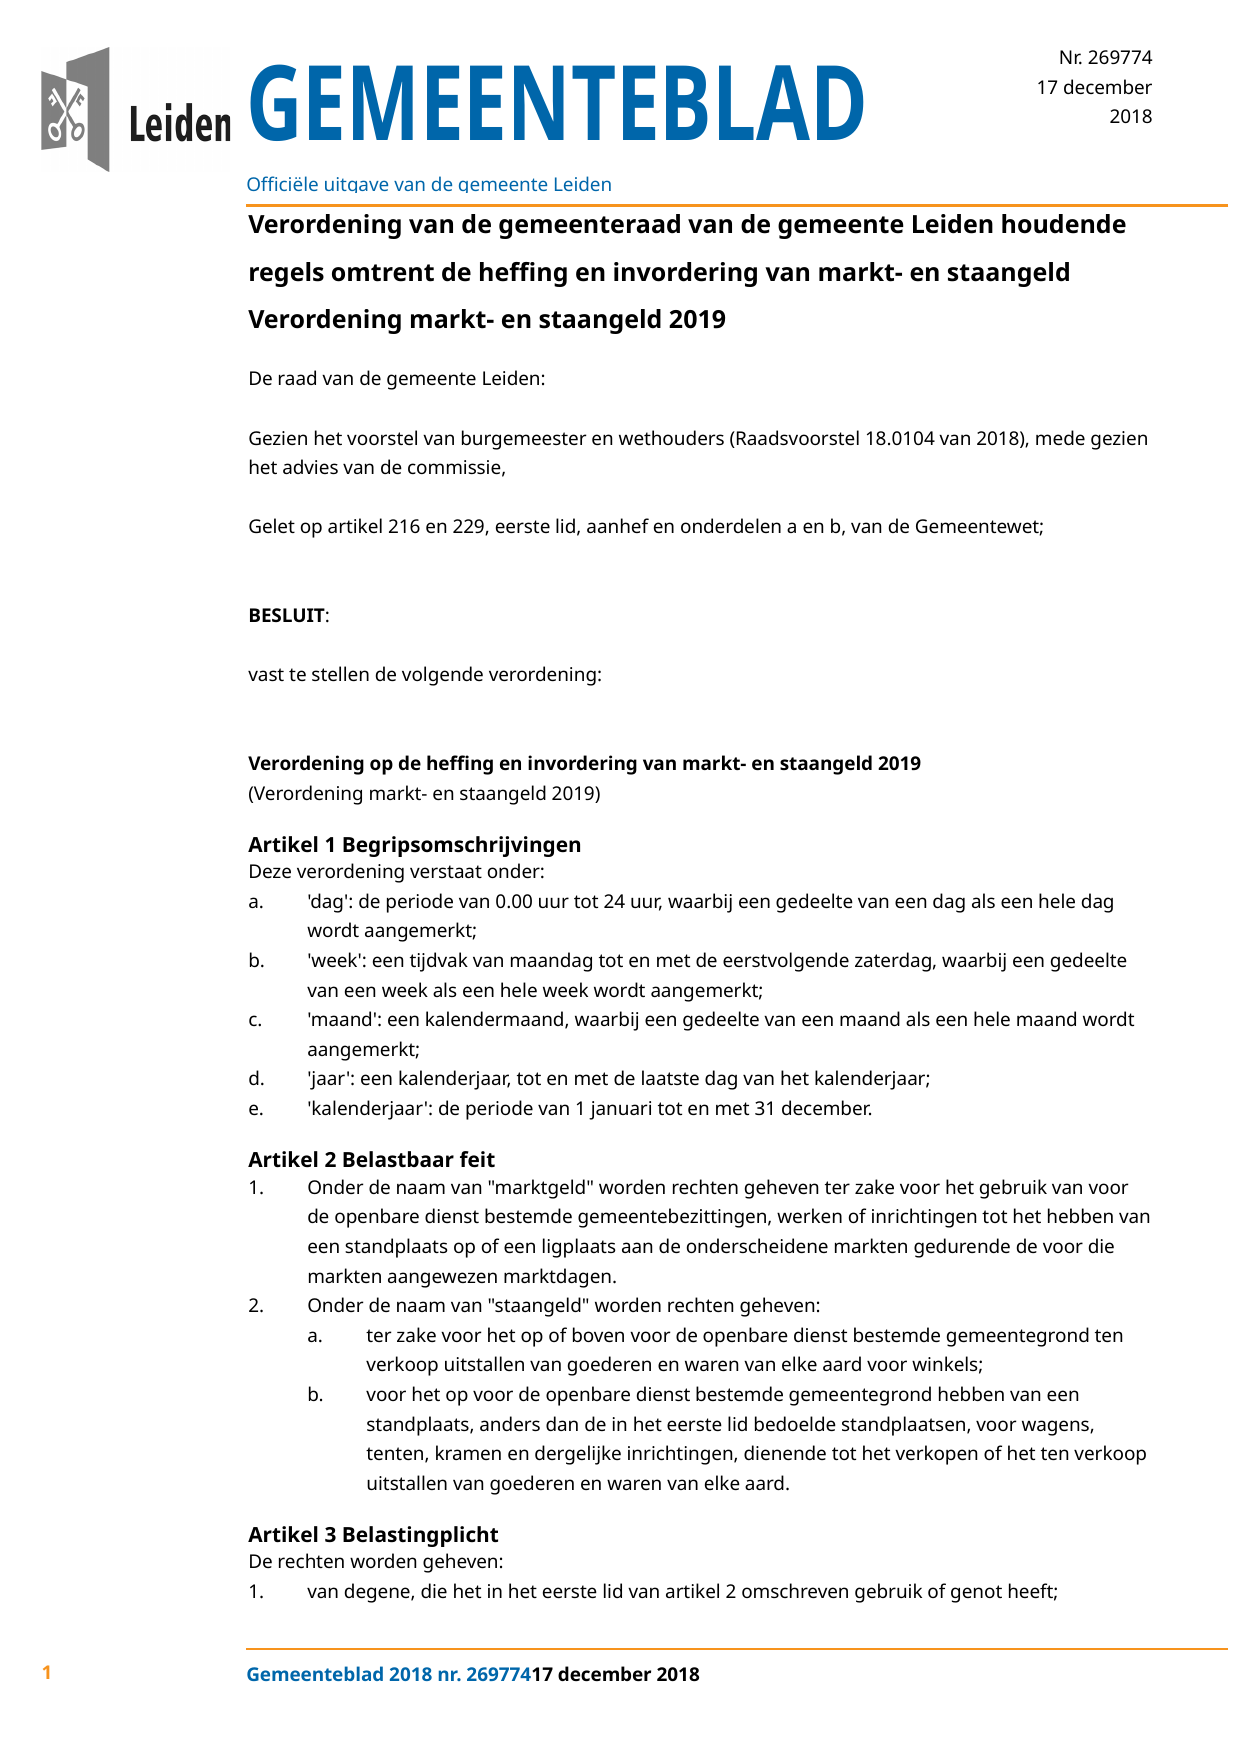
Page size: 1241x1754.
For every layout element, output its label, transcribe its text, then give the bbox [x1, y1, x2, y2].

list voor het op voor de openbare dienst bestemde gemeentegrond hebben van een standplaats, anders dan de in het eerste lid bedoelde standplaatsen, voor wagens, tenten, kramen en dergelijke inrichtingen, dienende tot het verkopen of het ten verkoop uitstallen van goederen en waren van elke aard. [307, 1381, 1152, 1496]
text (Verordening markt- en staangeld 2019) [248, 780, 1152, 805]
text Gelet op artikel 216 en 229, eerste lid, aanhef en onderdelen a en b, van de Gemeentewet; [248, 513, 1152, 539]
list 'maand': een kalendermaand, waarbij een gedeelte van een maand als een hele maand wordt aangemerkt; [248, 1006, 1152, 1062]
list 'kalenderjaar': de periode van 1 januari tot en met 31 december. [248, 1095, 1152, 1121]
list 'dag': de periode van 0.00 uur tot 24 uur, waarbij een gedeelte van een dag als een hele dag wordt aangemerkt; [248, 888, 1152, 943]
text De rechten worden geheven: [248, 1549, 1152, 1574]
list 'week': een tijdvak van maandag tot en met de eerstvolgende zaterdag, waarbij een gedeelte van een week als een hele week wordt aangemerkt; [248, 947, 1152, 1003]
text Verordening van de gemeenteraad van de gemeente Leiden houdende regels omtrent de heffing en invordering van markt- en staangeld Verordening markt- en staangeld 2019 [248, 207, 1152, 336]
list van degene, die het in het eerste lid van artikel 2 omschreven gebruik of genot heeft; [248, 1578, 1152, 1604]
text Gezien het voorstel van burgemeester en wethouders (Raadsvoorstel 18.0104 van 2018), mede gezien het advies van de commissie, [248, 425, 1152, 480]
text Verordening op de heffing en invordering van markt- en staangeld 2019 [248, 750, 1152, 776]
list Onder de naam van "staangeld" worden rechten geheven: [248, 1292, 1152, 1318]
list Onder de naam van "marktgeld" worden rechten geheven ter zake voor het gebruik van voor de openbare dienst bestemde gemeentebezittingen, werken of inrichtingen tot het hebben van een standplaats op of een ligplaats aan de onderscheidene markten gedurende de voor die markten aangewezen marktdagen. [248, 1174, 1152, 1288]
text De raad van de gemeente Leiden: [248, 366, 1152, 391]
picture [41, 47, 231, 172]
text Deze verordening verstaat onder: [248, 858, 1152, 884]
text Artikel 1 Begripsomschrijvingen [248, 830, 1152, 858]
list ter zake voor het op of boven voor de openbare dienst bestemde gemeentegrond ten verkoop uitstallen van goederen en waren van elke aard voor winkels; [307, 1322, 1152, 1377]
text BESLUIT: [248, 602, 1152, 628]
text vast te stellen de volgende verordening: [248, 661, 1152, 687]
list 'jaar': een kalenderjaar, tot en met de laatste dag van het kalenderjaar; [248, 1066, 1152, 1091]
text Artikel 2 Belastbaar feit [248, 1146, 1152, 1174]
text Artikel 3 Belastingplicht [248, 1520, 1152, 1549]
